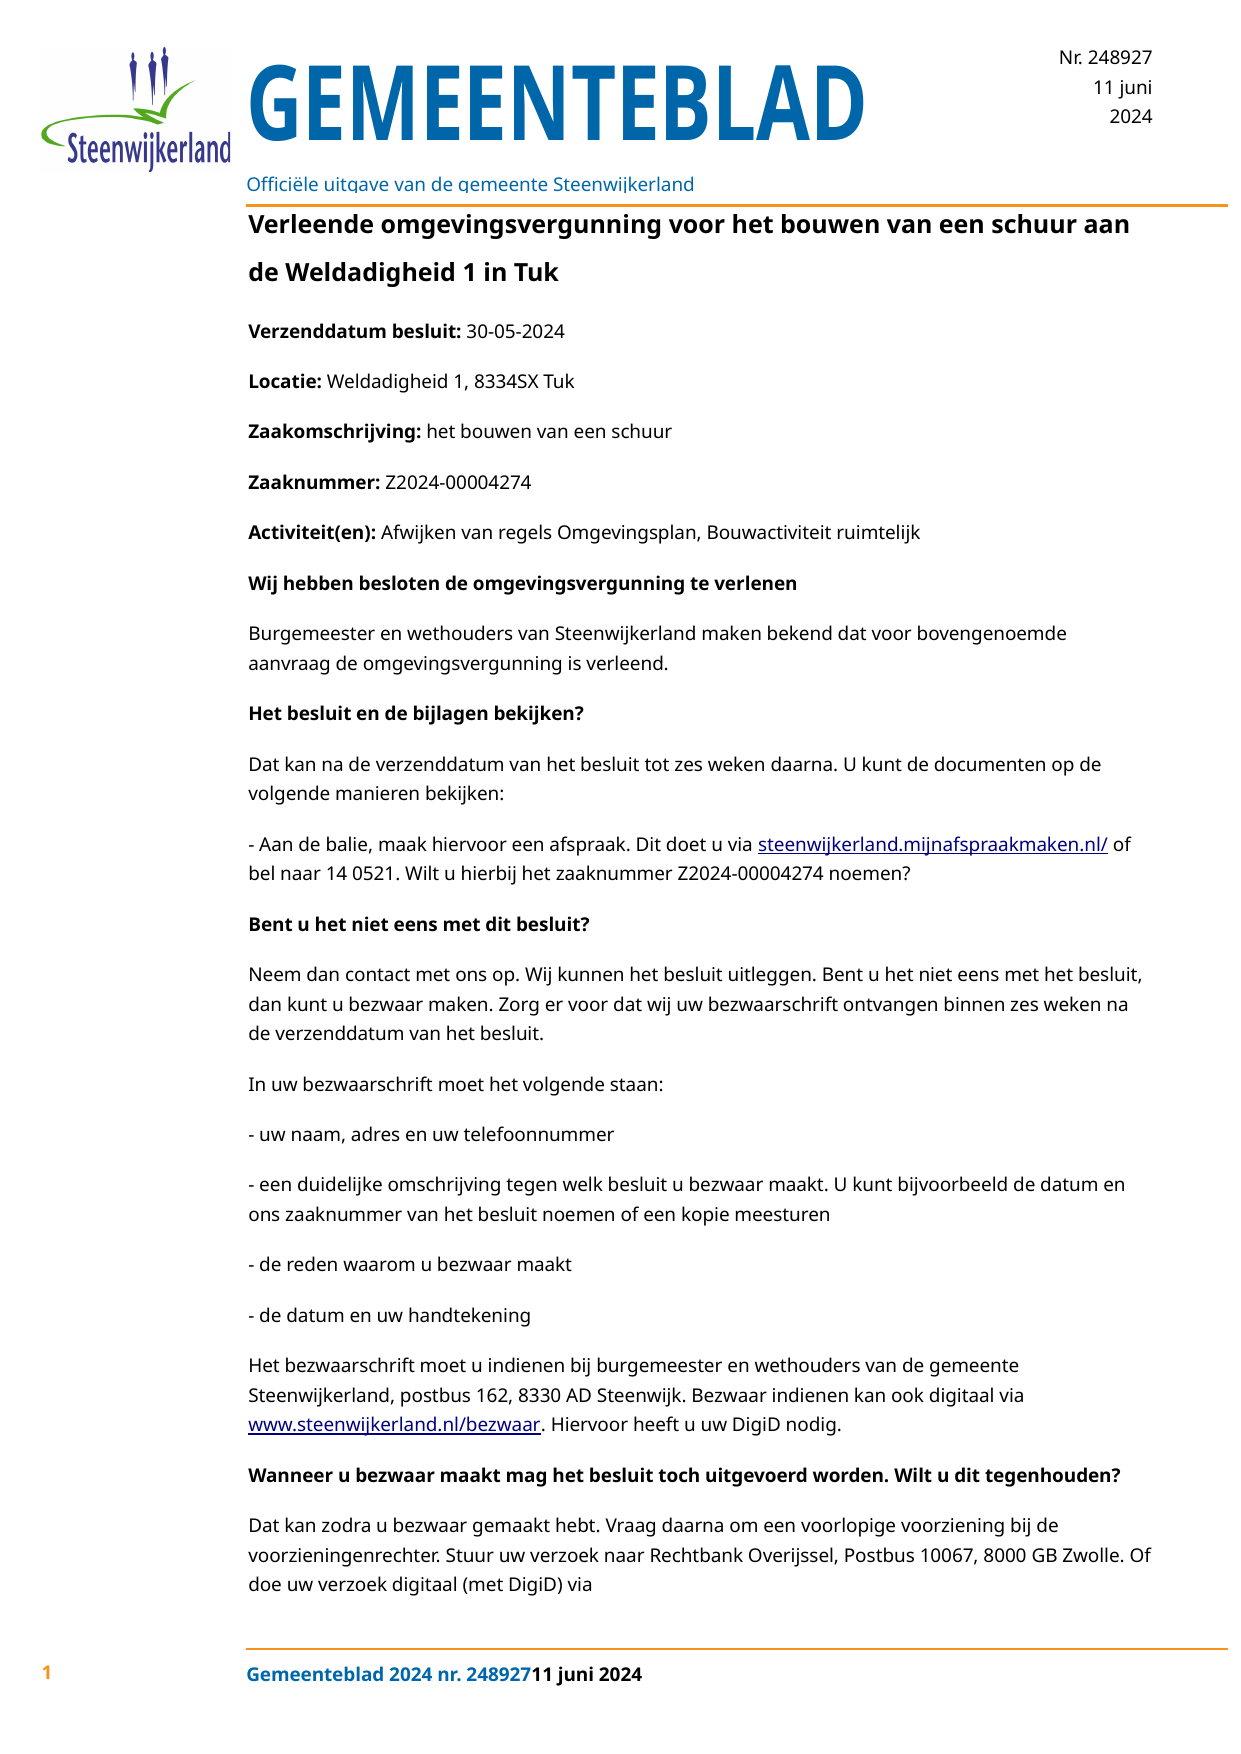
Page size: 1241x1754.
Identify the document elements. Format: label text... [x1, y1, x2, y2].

text Wij hebben besloten de omgevingsvergunning te verlenen [248, 570, 1152, 596]
text Activiteit(en): Afwijken van regels Omgevingsplan, Bouwactiviteit ruimtelijk [248, 519, 1152, 545]
text In uw bezwaarschrift moet het volgende staan: [248, 1071, 1152, 1097]
text Burgemeester en wethouders van Steenwijkerland maken bekend dat voor bovengenoemde aanvraag de omgevingsvergunning is verleend. [248, 620, 1152, 676]
text Dat kan na de verzenddatum van het besluit tot zes weken daarna. U kunt de documenten op de volgende manieren bekijken: [248, 751, 1152, 806]
text Het bezwaarschrift moet u indienen bij burgemeester en wethouders van de gemeente Steenwijkerland, postbus 162, 8330 AD Steenwijk. Bezwaar indienen kan ook digitaal via www.steenwijkerland.nl/bezwaar. Hiervoor heeft u uw DigiD nodig. [248, 1352, 1152, 1437]
text Bent u het niet eens met dit besluit? [248, 911, 1152, 937]
text - uw naam, adres en uw telefoonnummer [248, 1121, 1152, 1147]
text Zaaknummer: Z2024-00004274 [248, 469, 1152, 495]
text Zaakomschrijving: het bouwen van een schuur [248, 419, 1152, 444]
text - de datum en uw handtekening [248, 1302, 1152, 1328]
text Het besluit en de bijlagen bekijken? [248, 700, 1152, 726]
text Wanneer u bezwaar maakt mag het besluit toch uitgevoerd worden. Wilt u dit tegenhouden? [248, 1462, 1152, 1488]
text - de reden waarom u bezwaar maakt [248, 1252, 1152, 1277]
text Locatie: Weldadigheid 1, 8334SX Tuk [248, 368, 1152, 394]
text Verzenddatum besluit: 30-05-2024 [248, 318, 1152, 344]
text - Aan de balie, maak hiervoor een afspraak. Dit doet u via steenwijkerland.mijnafspraakmaken.nl/ of bel naar 14 0521. Wilt u hierbij het zaaknummer Z2024-00004274 noemen? [248, 831, 1152, 886]
text Neem dan contact met ons op. Wij kunnen het besluit uitleggen. Bent u het niet eens met het besluit, dan kunt u bezwaar maken. Zorg er voor dat wij uw bezwaarschrift ontvangen binnen zes weken na de verzenddatum van het besluit. [248, 961, 1152, 1046]
picture [41, 47, 231, 172]
text Verleende omgevingsvergunning voor het bouwen van een schuur aan de Weldadigheid 1 in Tuk [248, 207, 1152, 288]
text Dat kan zodra u bezwaar gemaakt hebt. Vraag daarna om een voorlopige voorziening bij de voorzieningenrechter. Stuur uw verzoek naar Rechtbank Overijssel, Postbus 10067, 8000 GB Zwolle. Of doe uw verzoek digitaal (met DigiD) via [248, 1512, 1152, 1597]
text - een duidelijke omschrijving tegen welk besluit u bezwaar maakt. U kunt bijvoorbeeld de datum en ons zaaknummer van het besluit noemen of een kopie meesturen [248, 1172, 1152, 1227]
